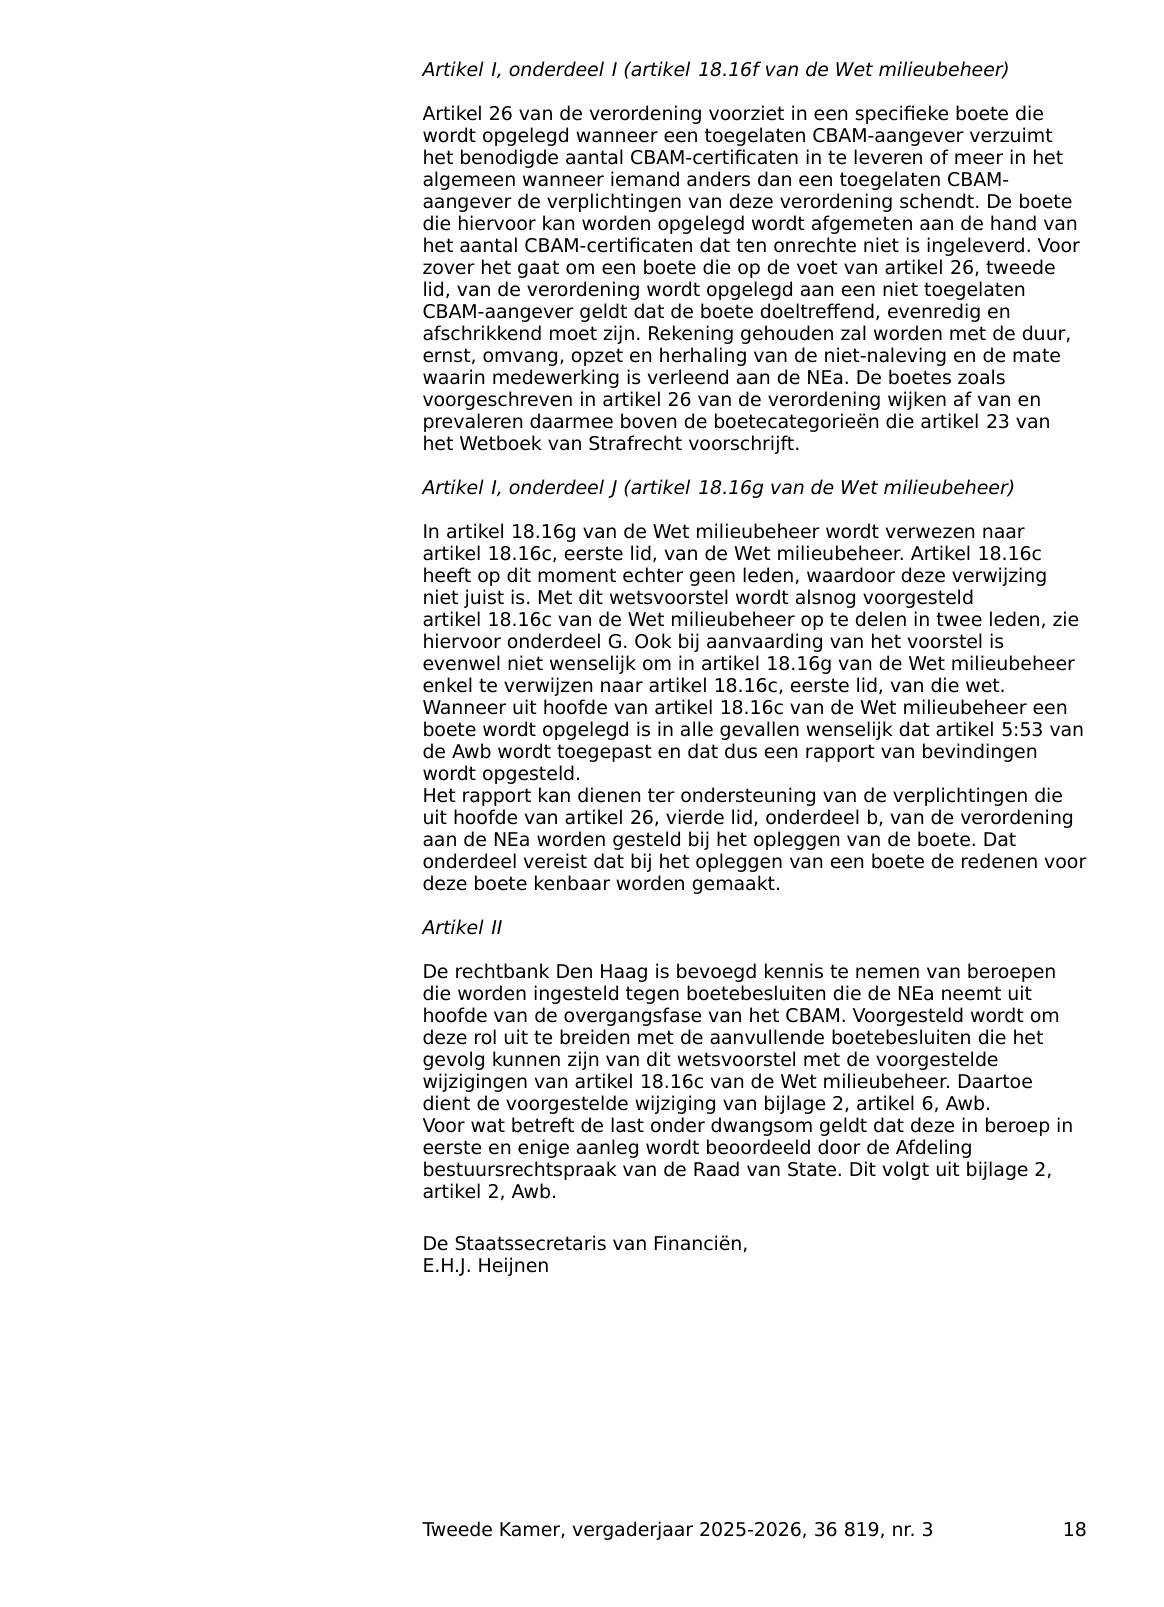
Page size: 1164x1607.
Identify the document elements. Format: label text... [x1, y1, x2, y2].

text Voor wat betreft de last onder dwangsom geldt dat deze in beroep in eerste en enige aanleg wordt beoordeeld door de Afdeling bestuursrechtspraak van de Raad van State. Dit volgt uit bijlage 2, artikel 2, Awb. [422, 1115, 1087, 1203]
text Artikel 26 van de verordening voorziet in een specifieke boete die wordt opgelegd wanneer een toegelaten CBAM-aangever verzuimt het benodigde aantal CBAM-certificaten in te leveren of meer in het algemeen wanneer iemand anders dan een toegelaten CBAM-aangever de verplichtingen van deze verordening schendt. De boete die hiervoor kan worden opgelegd wordt afgemeten aan de hand van het aantal CBAM-certificaten dat ten onrechte niet is ingeleverd. Voor zover het gaat om een boete die op de voet van artikel 26, tweede lid, van de verordening wordt opgelegd aan een niet toegelaten CBAM-aangever geldt dat de boete doeltreffend, evenredig en afschrikkend moet zijn. Rekening gehouden zal worden met de duur, ernst, omvang, opzet en herhaling van de niet-naleving en de mate waarin medewerking is verleend aan de NEa. De boetes zoals voorgeschreven in artikel 26 van de verordening wijken af van en prevaleren daarmee boven de boetecategorieën die artikel 23 van het Wetboek van Strafrecht voorschrijft. [422, 103, 1087, 455]
text In artikel 18.16g van de Wet milieubeheer wordt verwezen naar artikel 18.16c, eerste lid, van de Wet milieubeheer. Artikel 18.16c heeft op dit moment echter geen leden, waardoor deze verwijzing niet juist is. Met dit wetsvoorstel wordt alsnog voorgesteld artikel 18.16c van de Wet milieubeheer op te delen in twee leden, zie hiervoor onderdeel G. Ook bij aanvaarding van het voorstel is evenwel niet wenselijk om in artikel 18.16g van de Wet milieubeheer enkel te verwijzen naar artikel 18.16c, eerste lid, van die wet. Wanneer uit hoofde van artikel 18.16c van de Wet milieubeheer een boete wordt opgelegd is in alle gevallen wenselijk dat artikel 5:53 van de Awb wordt toegepast en dat dus een rapport van bevindingen wordt opgesteld. [422, 521, 1087, 785]
subtitle Artikel I, onderdeel J (artikel 18.16g van de Wet milieubeheer) [422, 477, 1087, 499]
subtitle Artikel II [422, 917, 1087, 939]
text De rechtbank Den Haag is bevoegd kennis te nemen van beroepen die worden ingesteld tegen boetebesluiten die de NEa neemt uit hoofde van de overgangsfase van het CBAM. Voorgesteld wordt om deze rol uit te breiden met de aanvullende boetebesluiten die het gevolg kunnen zijn van dit wetsvoorstel met de voorgestelde wijzigingen van artikel 18.16c van de Wet milieubeheer. Daartoe dient de voorgestelde wijziging van bijlage 2, artikel 6, Awb. [422, 961, 1087, 1115]
text Het rapport kan dienen ter ondersteuning van de verplichtingen die uit hoofde van artikel 26, vierde lid, onderdeel b, van de verordening aan de NEa worden gesteld bij het opleggen van de boete. Dat onderdeel vereist dat bij het opleggen van een boete de redenen voor deze boete kenbaar worden gemaakt. [422, 785, 1087, 895]
subtitle Artikel I, onderdeel I (artikel 18.16f van de Wet milieubeheer) [422, 59, 1087, 81]
text De Staatssecretaris van Financiën, E.H.J. Heijnen [422, 1233, 1087, 1277]
